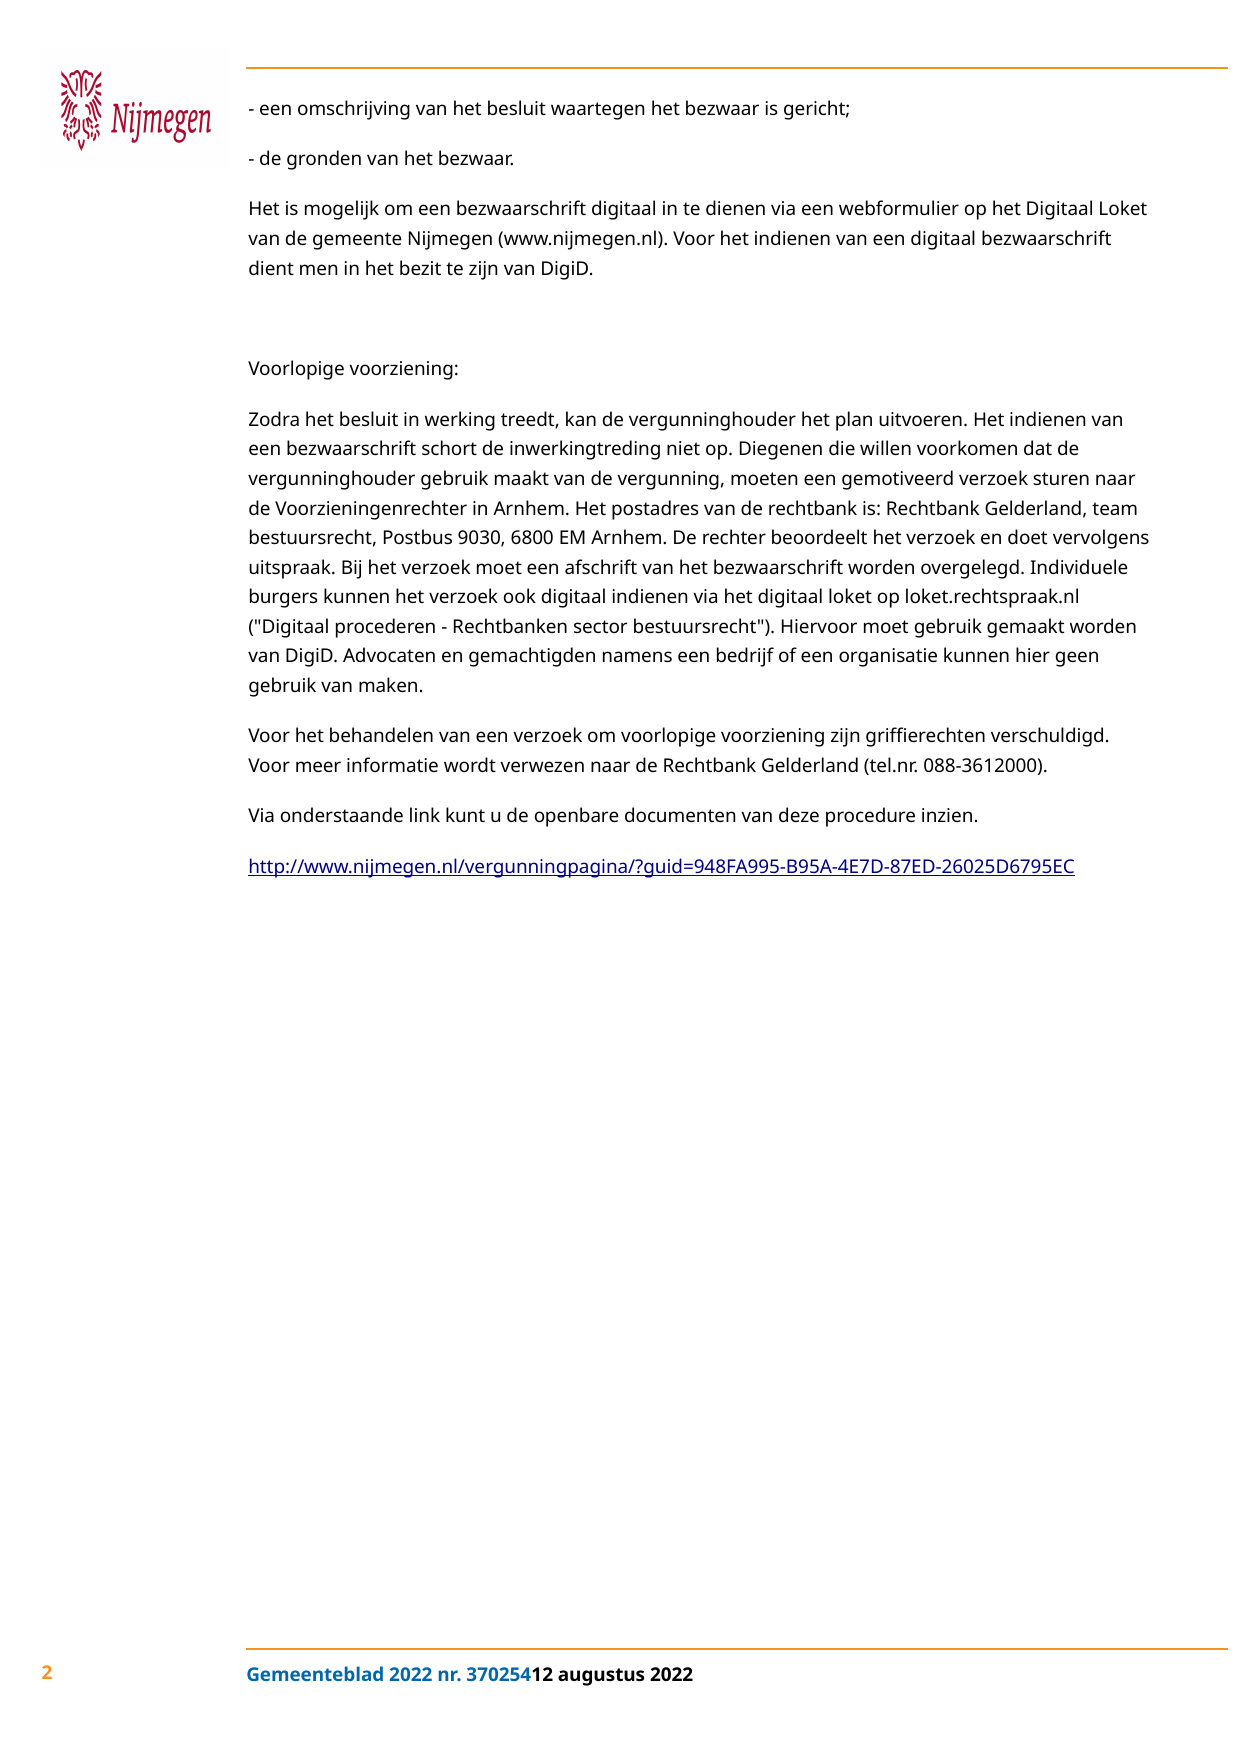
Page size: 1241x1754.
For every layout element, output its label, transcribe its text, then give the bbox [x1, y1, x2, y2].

text Via onderstaande link kunt u de openbare documenten van deze procedure inzien. [248, 803, 1152, 828]
text Zodra het besluit in werking treedt, kan de vergunninghouder het plan uitvoeren. Het indienen van een bezwaarschrift schort de inwerkingtreding niet op. Diegenen die willen voorkomen dat de vergunninghouder gebruik maakt van de vergunning, moeten een gemotiveerd verzoek sturen naar de Voorzieningenrechter in Arnhem. Het postadres van de rechtbank is: Rechtbank Gelderland, team bestuursrecht, Postbus 9030, 6800 EM Arnhem. De rechter beoordeelt het verzoek en doet vervolgens uitspraak. Bij het verzoek moet een afschrift van het bezwaarschrift worden overgelegd. Individuele burgers kunnen het verzoek ook digitaal indienen via het digitaal loket op loket.rechtspraak.nl ("Digitaal procederen - Rechtbanken sector bestuursrecht"). Hiervoor moet gebruik gemaakt worden van DigiD. Advocaten en gemachtigden namens een bedrijf of een organisatie kunnen hier geen gebruik van maken. [248, 406, 1152, 698]
text http://www.nijmegen.nl/vergunningpagina/?guid=948FA995-B95A-4E7D-87ED-26025D6795EC [248, 853, 1152, 879]
text - de gronden van het bezwaar. [248, 145, 1152, 171]
text Het is mogelijk om een bezwaarschrift digitaal in te dienen via een webformulier op het Digitaal Loket van de gemeente Nijmegen (www.nijmegen.nl). Voor het indienen van een digitaal bezwaarschrift dient men in het bezit te zijn van DigiD. [248, 196, 1152, 281]
text - een omschrijving van het besluit waartegen het bezwaar is gericht; [248, 95, 1152, 121]
text Voor het behandelen van een verzoek om voorlopige voorziening zijn griffierechten verschuldigd. Voor meer informatie wordt verwezen naar de Rechtbank Gelderland (tel.nr. 088-3612000). [248, 723, 1152, 778]
picture [41, 47, 231, 172]
text Voorlopige voorziening: [248, 356, 1152, 381]
